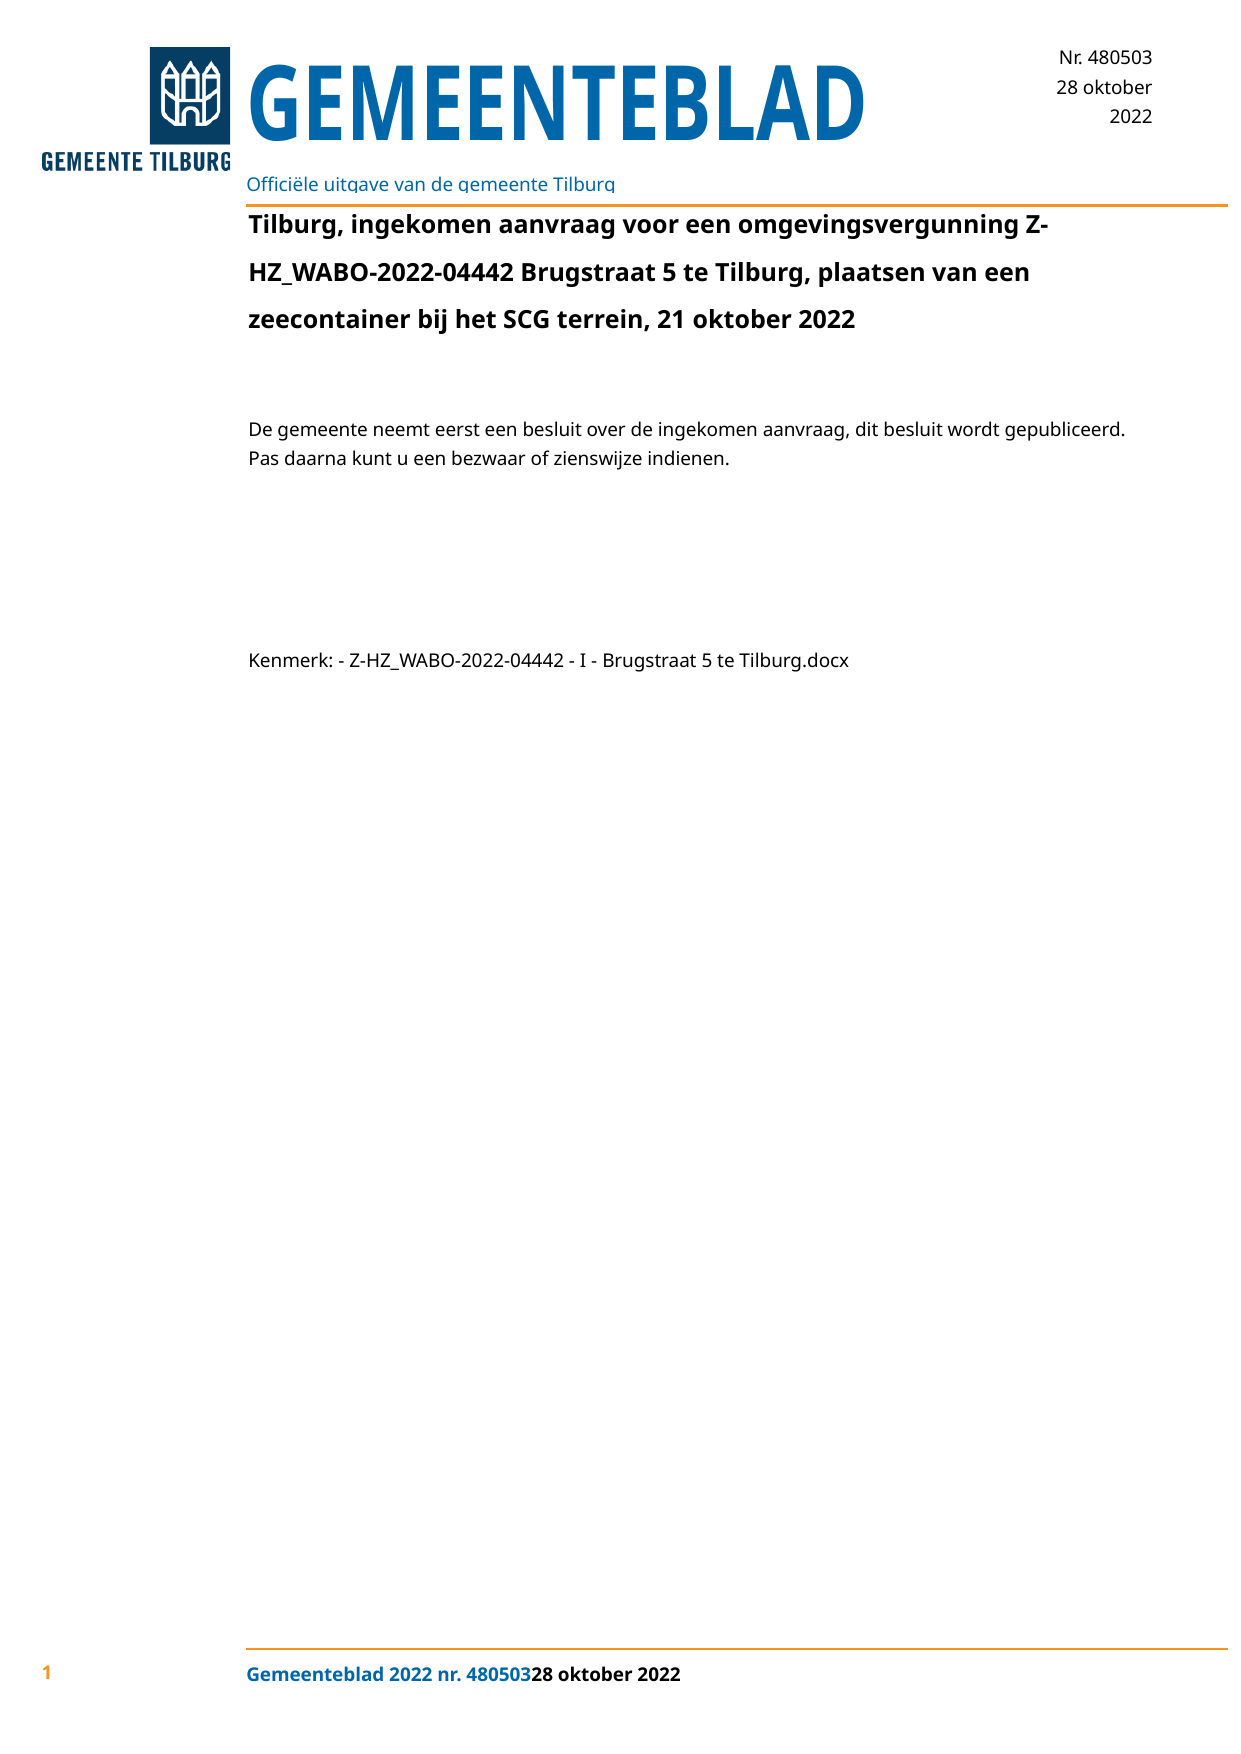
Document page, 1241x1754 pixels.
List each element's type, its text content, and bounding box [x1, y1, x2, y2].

text Kenmerk: - Z-HZ_WABO-2022-04442 - I - Brugstraat 5 te Tilburg.docx [248, 647, 1152, 673]
picture [41, 47, 231, 172]
text De gemeente neemt eerst een besluit over de ingekomen aanvraag, dit besluit wordt gepubliceerd. Pas daarna kunt u een bezwaar of zienswijze indienen. [248, 416, 1152, 471]
text Tilburg, ingekomen aanvraag voor een omgevingsvergunning Z-HZ_WABO-2022-04442 Brugstraat 5 te Tilburg, plaatsen van een zeecontainer bij het SCG terrein, 21 oktober 2022 [248, 207, 1152, 336]
